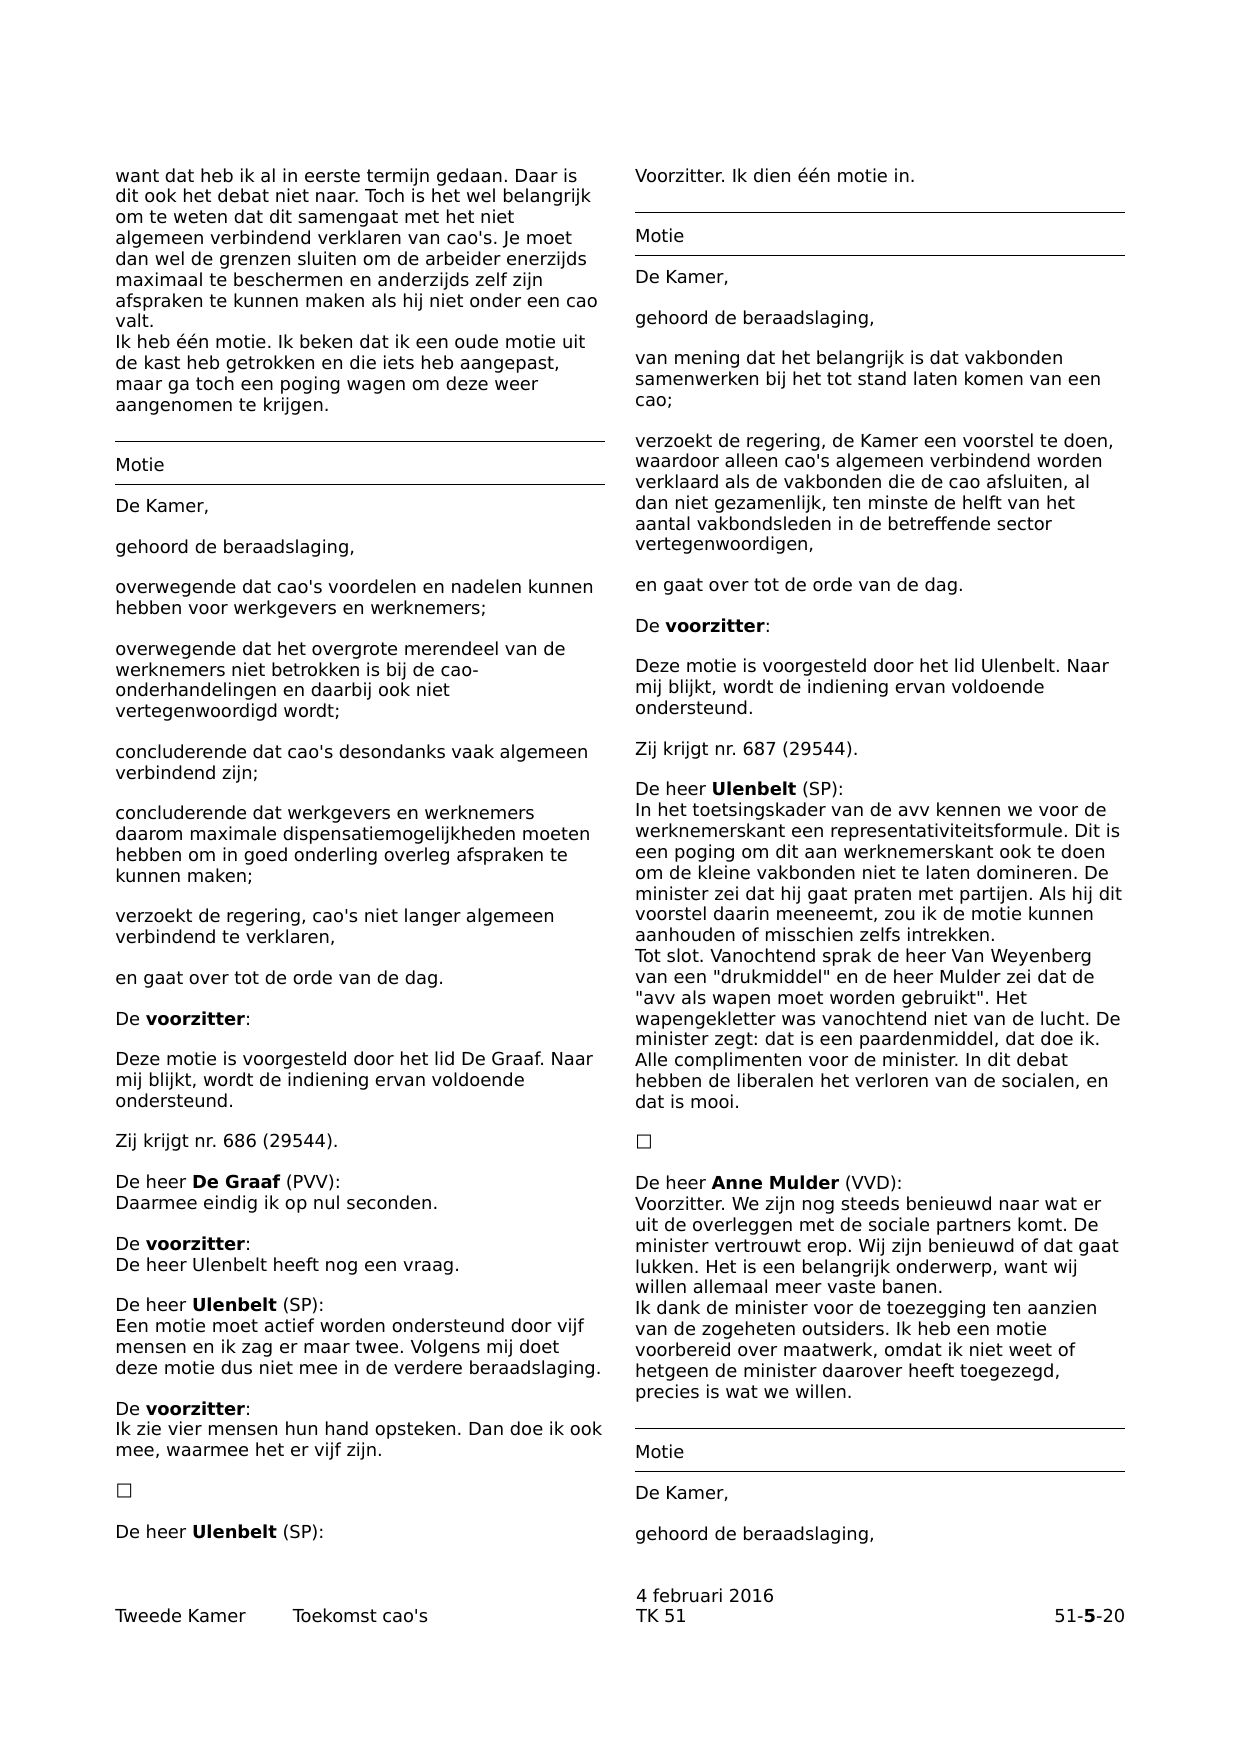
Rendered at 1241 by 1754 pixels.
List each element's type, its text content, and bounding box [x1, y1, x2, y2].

text In het toetsingskader van de avv kennen we voor de werknemerskant een representativiteitsformule. Dit is een poging om dit aan werknemerskant ook te doen om de kleine vakbonden niet te laten domineren. De minister zei dat hij gaat praten met partijen. Als hij dit voorstel daarin meeneemt, zou ik de motie kunnen aanhouden of misschien zelfs intrekken. [635, 800, 1125, 946]
text Motie [635, 1442, 1125, 1463]
text want dat heb ik al in eerste termijn gedaan. Daar is dit ook het debat niet naar. Toch is het wel belangrijk om te weten dat dit samengaat met het niet algemeen verbindend verklaren van cao's. Je moet dan wel de grenzen sluiten om de arbeider enerzijds maximaal te beschermen en anderzijds zelf zijn afspraken te kunnen maken als hij niet onder een cao valt. [115, 165, 605, 332]
text De Kamer, [115, 496, 605, 517]
text Ik zie vier mensen hun hand opsteken. Dan doe ik ook mee, waarmee het er vijf zijn. [115, 1419, 605, 1461]
text Voorzitter. Ik dien één motie in. [635, 165, 1125, 186]
text Ik heb één motie. Ik beken dat ik een oude motie uit de kast heb getrokken en die iets heb aangepast, maar ga toch een poging wagen om deze weer aangenomen te krijgen. [115, 332, 605, 415]
text De heer Ulenbelt (SP): [115, 1521, 605, 1542]
text De voorzitter: [115, 1008, 605, 1029]
text Deze motie is voorgesteld door het lid Ulenbelt. Naar mij blijkt, wordt de indiening ervan voldoende ondersteund. [635, 656, 1125, 718]
text Tot slot. Vanochtend sprak de heer Van Weyenberg van een "drukmiddel" en de heer Mulder zei dat de "avv als wapen moet worden gebruikt". Het wapengekletter was vanochtend niet van de lucht. De minister zegt: dat is een paardenmiddel, dat doe ik. Alle complimenten voor de minister. In dit debat hebben de liberalen het verloren van de socialen, en dat is mooi. [635, 946, 1125, 1112]
text De Kamer, [635, 267, 1125, 287]
text Zij krijgt nr. 687 (29544). [635, 738, 1125, 759]
text overwegende dat cao's voordelen en nadelen kunnen hebben voor werkgevers en werknemers; [115, 577, 605, 619]
text en gaat over tot de orde van de dag. [635, 575, 1125, 596]
text De voorzitter: [115, 1233, 605, 1254]
text Zij krijgt nr. 686 (29544). [115, 1131, 605, 1152]
text ⬜ [635, 1132, 1125, 1153]
text Motie [635, 226, 1125, 247]
text verzoekt de regering, de Kamer een voorstel te doen, waardoor alleen cao's algemeen verbindend worden verklaard als de vakbonden die de cao afsluiten, al dan niet gezamenlijk, ten minste de helft van het aantal vakbondsleden in de betreffende sector vertegenwoordigen, [635, 430, 1125, 555]
text Daarmee eindig ik op nul seconden. [115, 1193, 605, 1213]
text overwegende dat het overgrote merendeel van de werknemers niet betrokken is bij de cao-onderhandelingen en daarbij ook niet vertegenwoordigd wordt; [115, 639, 605, 722]
text gehoord de beraadslaging, [115, 537, 605, 557]
text De heer Ulenbelt (SP): [635, 779, 1125, 800]
text De voorzitter: [635, 616, 1125, 636]
text gehoord de beraadslaging, [635, 1523, 1125, 1544]
text verzoekt de regering, cao's niet langer algemeen verbindend te verklaren, [115, 906, 605, 948]
text De Kamer, [635, 1483, 1125, 1503]
text Voorzitter. We zijn nog steeds benieuwd naar wat er uit de overleggen met de sociale partners komt. De minister vertrouwt erop. Wij zijn benieuwd of dat gaat lukken. Het is een belangrijk onderwerp, want wij willen allemaal meer vaste banen. [635, 1194, 1125, 1298]
text De voorzitter: [115, 1398, 605, 1419]
text gehoord de beraadslaging, [635, 307, 1125, 328]
text van mening dat het belangrijk is dat vakbonden samenwerken bij het tot stand laten komen van een cao; [635, 348, 1125, 410]
text Deze motie is voorgesteld door het lid De Graaf. Naar mij blijkt, wordt de indiening ervan voldoende ondersteund. [115, 1049, 605, 1111]
text ⬜ [115, 1481, 605, 1501]
text concluderende dat cao's desondanks vaak algemeen verbindend zijn; [115, 742, 605, 783]
text De heer De Graaf (PVV): [115, 1172, 605, 1193]
text De heer Ulenbelt (SP): [115, 1295, 605, 1316]
text concluderende dat werkgevers en werknemers daarom maximale dispensatiemogelijkheden moeten hebben om in goed onderling overleg afspraken te kunnen maken; [115, 803, 605, 886]
text De heer Anne Mulder (VVD): [635, 1173, 1125, 1194]
text en gaat over tot de orde van de dag. [115, 968, 605, 988]
text Ik dank de minister voor de toezegging ten aanzien van de zogeheten outsiders. Ik heb een motie voorbereid over maatwerk, omdat ik niet weet of hetgeen de minister daarover heeft toegezegd, precies is wat we willen. [635, 1298, 1125, 1402]
text Motie [115, 455, 605, 476]
text De heer Ulenbelt heeft nog een vraag. [115, 1254, 605, 1275]
text Een motie moet actief worden ondersteund door vijf mensen en ik zag er maar twee. Volgens mij doet deze motie dus niet mee in de verdere beraadslaging. [115, 1316, 605, 1378]
